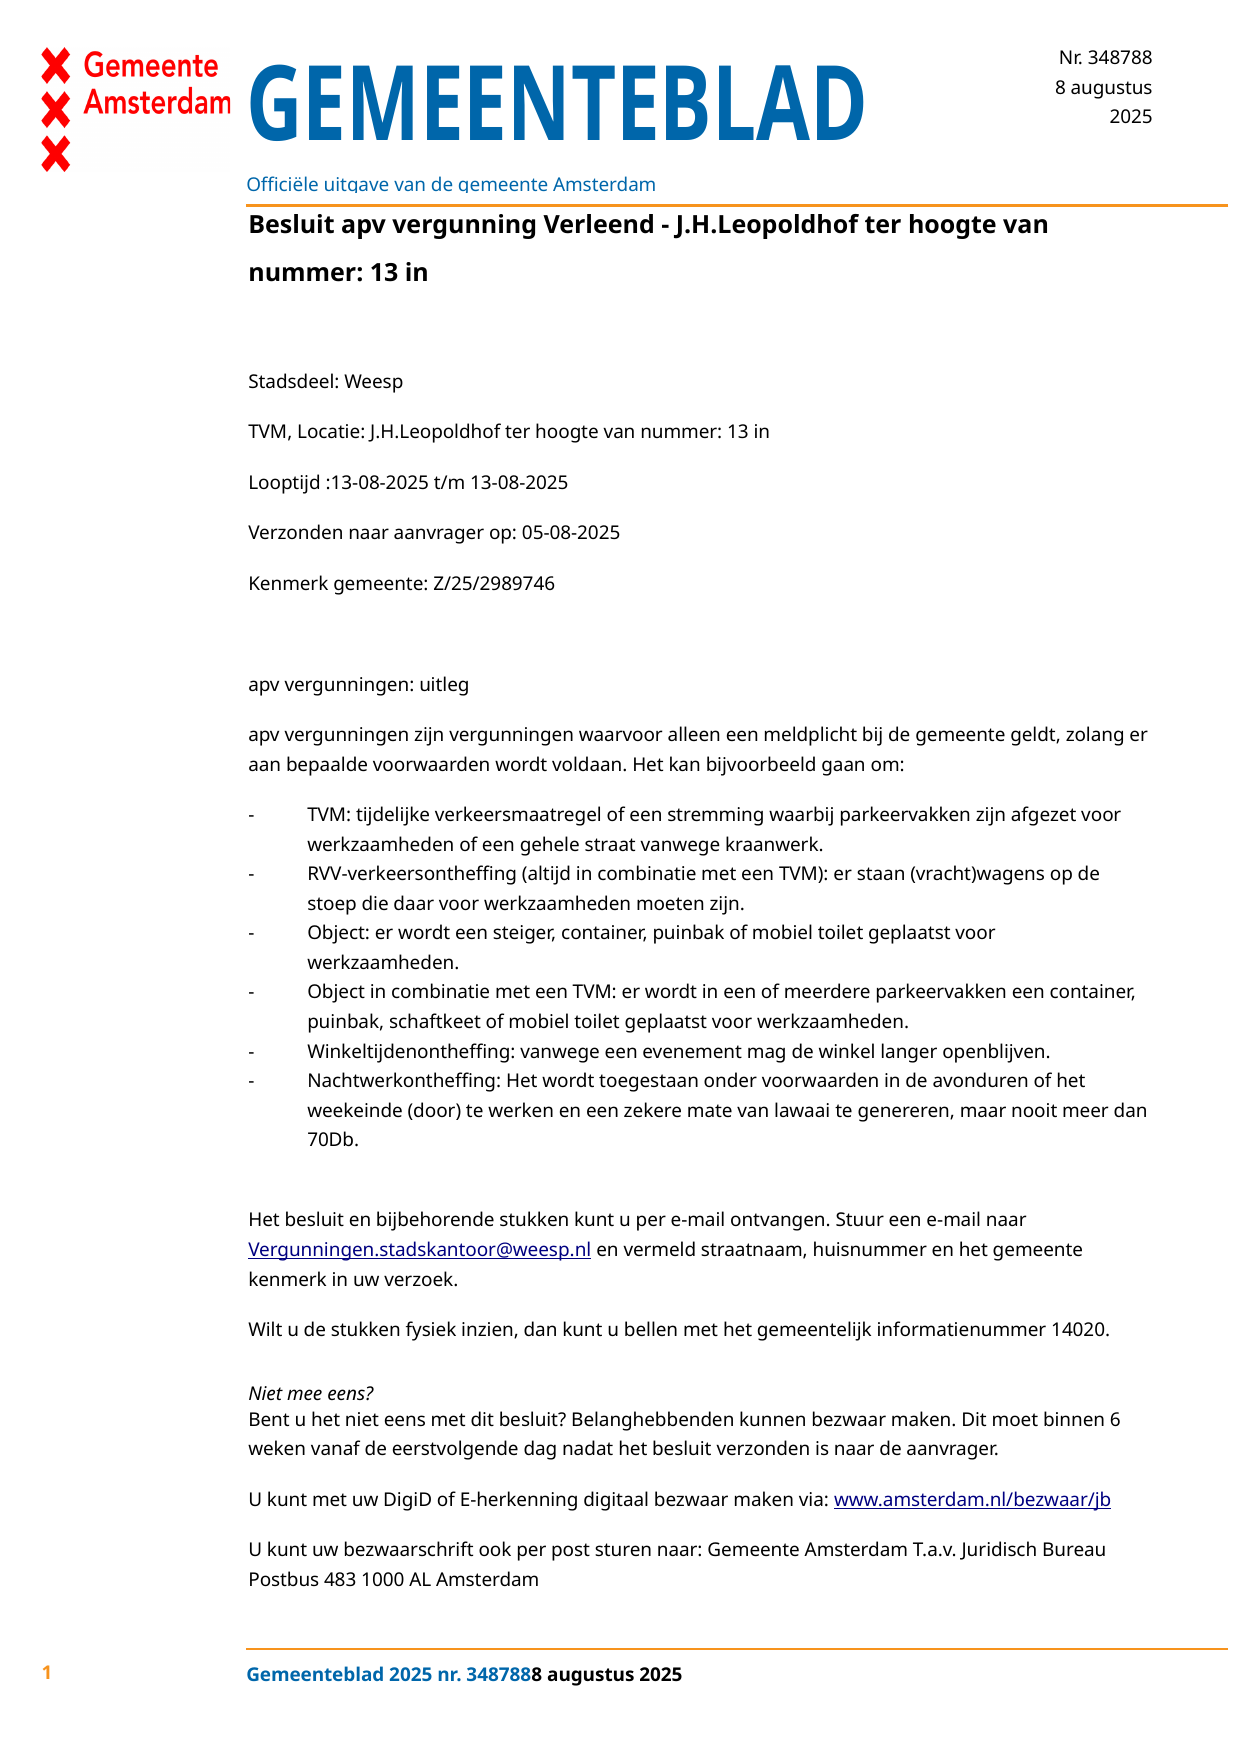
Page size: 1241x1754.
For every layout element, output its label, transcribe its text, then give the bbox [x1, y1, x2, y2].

list Object in combinatie met een TVM: er wordt in een of meerdere parkeervakken een container, puinbak, schaftkeet of mobiel toilet geplaatst voor werkzaamheden. [248, 979, 1152, 1034]
text Besluit apv vergunning Verleend - J.H.Leopoldhof ter hoogte van nummer: 13 in [248, 207, 1152, 288]
text Niet mee eens? [248, 1380, 1152, 1406]
text Stadsdeel: Weesp [248, 368, 1152, 394]
text apv vergunningen: uitleg [248, 671, 1152, 697]
list Object: er wordt een steiger, container, puinbak of mobiel toilet geplaatst voor werkzaamheden. [248, 919, 1152, 975]
text Wilt u de stukken fysiek inzien, dan kunt u bellen met het gemeentelijk informatienummer 14020. [248, 1316, 1152, 1342]
text Het besluit en bijbehorende stukken kunt u per e-mail ontvangen. Stuur een e-mail naar Vergunningen.stadskantoor@weesp.nl en vermeld straatnaam, huisnummer en het gemeente kenmerk in uw verzoek. [248, 1207, 1152, 1292]
text Bent u het niet eens met dit besluit? Belanghebbenden kunnen bezwaar maken. Dit moet binnen 6 weken vanaf de eerstvolgende dag nadat het besluit verzonden is naar de aanvrager. [248, 1406, 1152, 1461]
text Kenmerk gemeente: Z/25/2989746 [248, 570, 1152, 596]
list Nachtwerkontheffing: Het wordt toegestaan onder voorwaarden in de avonduren of het weekeinde (door) te werken en een zekere mate van lawaai te genereren, maar nooit meer dan 70Db. [248, 1067, 1152, 1152]
text U kunt uw bezwaarschrift ook per post sturen naar: Gemeente Amsterdam T.a.v. Juridisch Bureau Postbus 483 1000 AL Amsterdam [248, 1536, 1152, 1592]
text Looptijd :13-08-2025 t/m 13-08-2025 [248, 469, 1152, 495]
text U kunt met uw DigiD of E-herkenning digitaal bezwaar maken via: www.amsterdam.nl/bezwaar/jb [248, 1486, 1152, 1512]
text apv vergunningen zijn vergunningen waarvoor alleen een meldplicht bij de gemeente geldt, zolang er aan bepaalde voorwaarden wordt voldaan. Het kan bijvoorbeeld gaan om: [248, 721, 1152, 777]
picture [41, 47, 231, 172]
list RVV-verkeersontheffing (altijd in combinatie met een TVM): er staan (vracht)wagens op de stoep die daar voor werkzaamheden moeten zijn. [248, 860, 1152, 916]
list TVM: tijdelijke verkeersmaatregel of een stremming waarbij parkeervakken zijn afgezet voor werkzaamheden of een gehele straat vanwege kraanwerk. [248, 801, 1152, 857]
list Winkeltijdenontheffing: vanwege een evenement mag de winkel langer openblijven. [248, 1038, 1152, 1064]
text TVM, Locatie: J.H.Leopoldhof ter hoogte van nummer: 13 in [248, 419, 1152, 444]
text Verzonden naar aanvrager op: 05-08-2025 [248, 519, 1152, 545]
